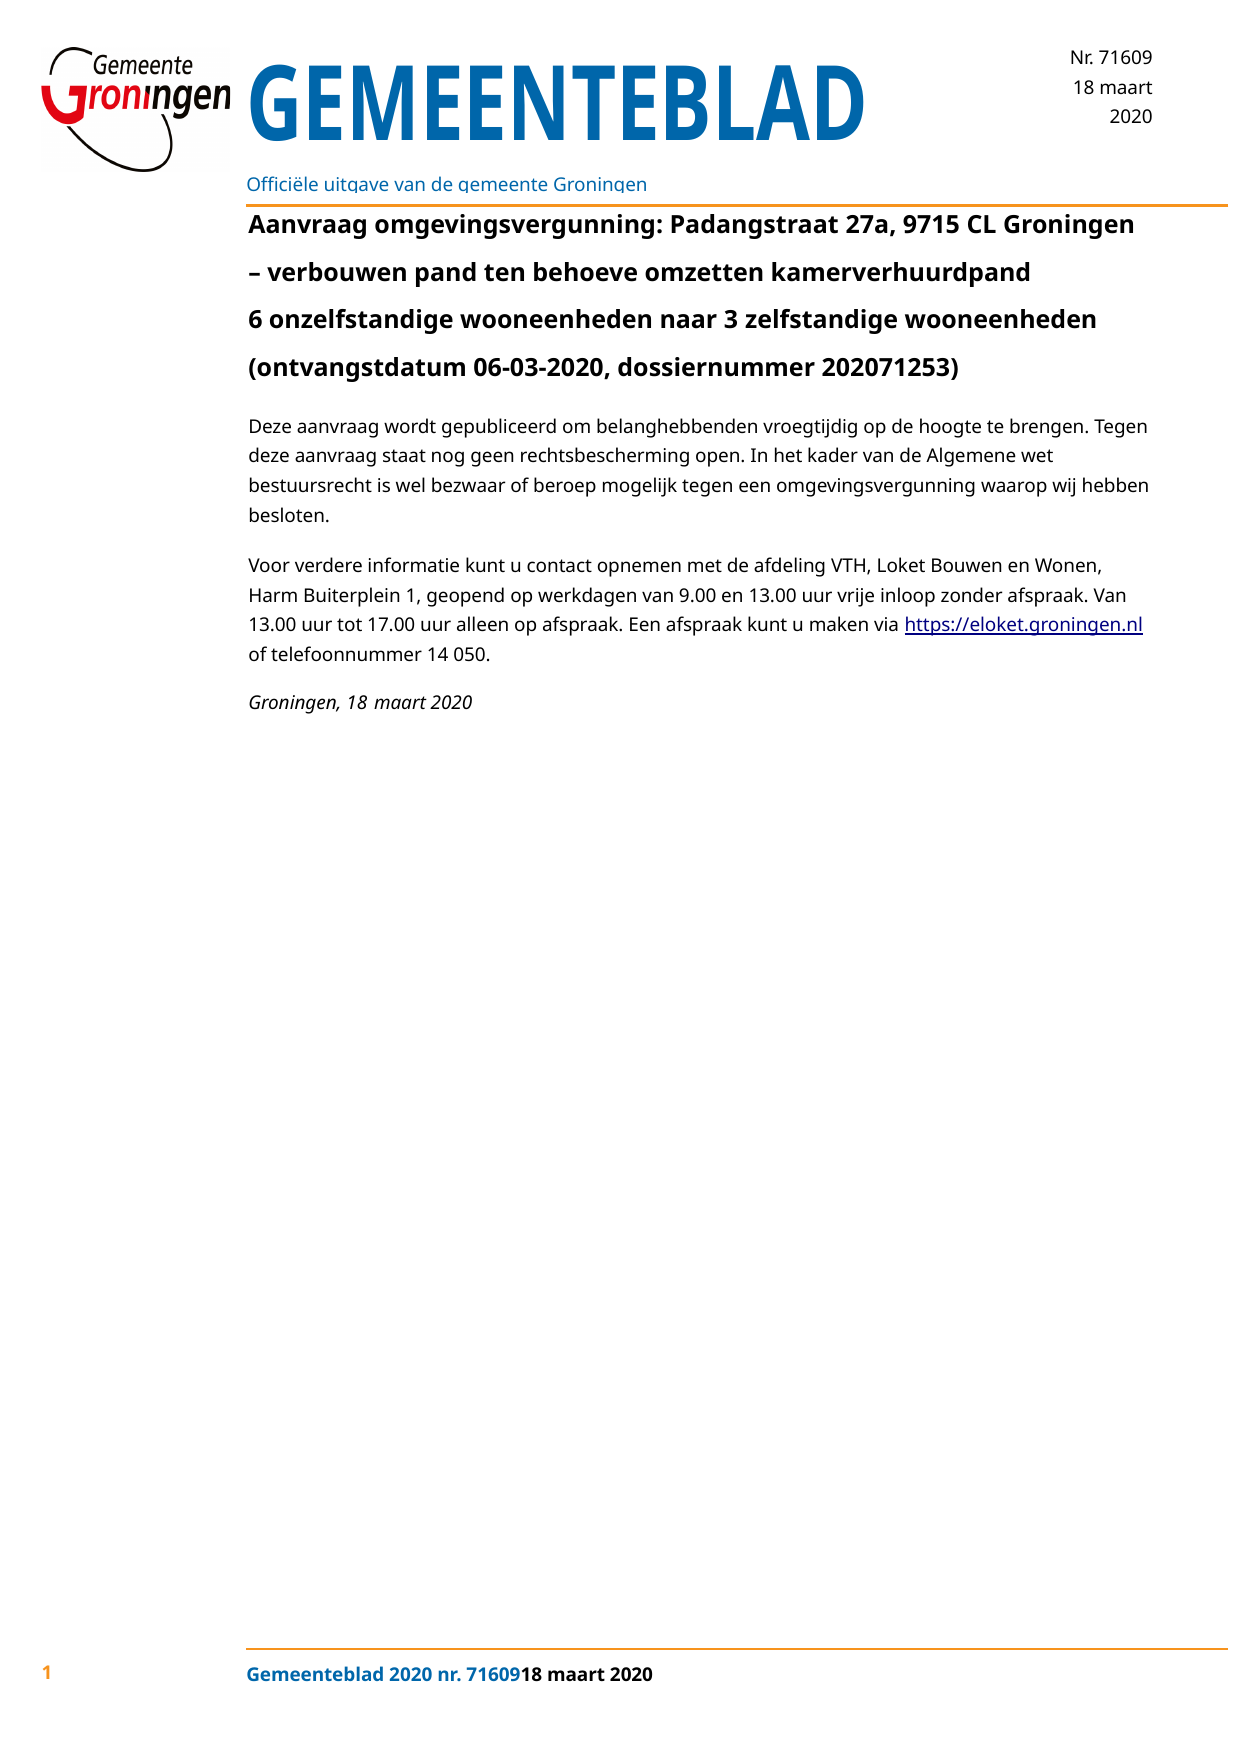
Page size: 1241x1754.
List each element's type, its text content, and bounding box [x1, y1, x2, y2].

text Aanvraag omgevingsvergunning: Padangstraat 27a, 9715 CL Groningen – verbouwen pand ten behoeve omzetten kamerverhuurdpand 6 onzelfstandige wooneenheden naar 3 zelfstandige wooneenheden (ontvangstdatum 06-03-2020, dossiernummer 202071253) [248, 207, 1152, 384]
text Deze aanvraag wordt gepubliceerd om belanghebbenden vroegtijdig op de hoogte te brengen. Tegen deze aanvraag staat nog geen rechtsbescherming open. In het kader van de Algemene wet bestuursrecht is wel bezwaar of beroep mogelijk tegen een omgevingsvergunning waarop wij hebben besloten. [248, 413, 1152, 528]
text Voor verdere informatie kunt u contact opnemen met de afdeling VTH, Loket Bouwen en Wonen, Harm Buiterplein 1, geopend op werkdagen van 9.00 en 13.00 uur vrije inloop zonder afspraak. Van 13.00 uur tot 17.00 uur alleen op afspraak. Een afspraak kunt u maken via https://eloket.groningen.nl of telefoonnummer 14 050. [248, 552, 1152, 667]
text Groningen, 18 maart 2020 [248, 689, 1152, 714]
picture [41, 47, 231, 172]
